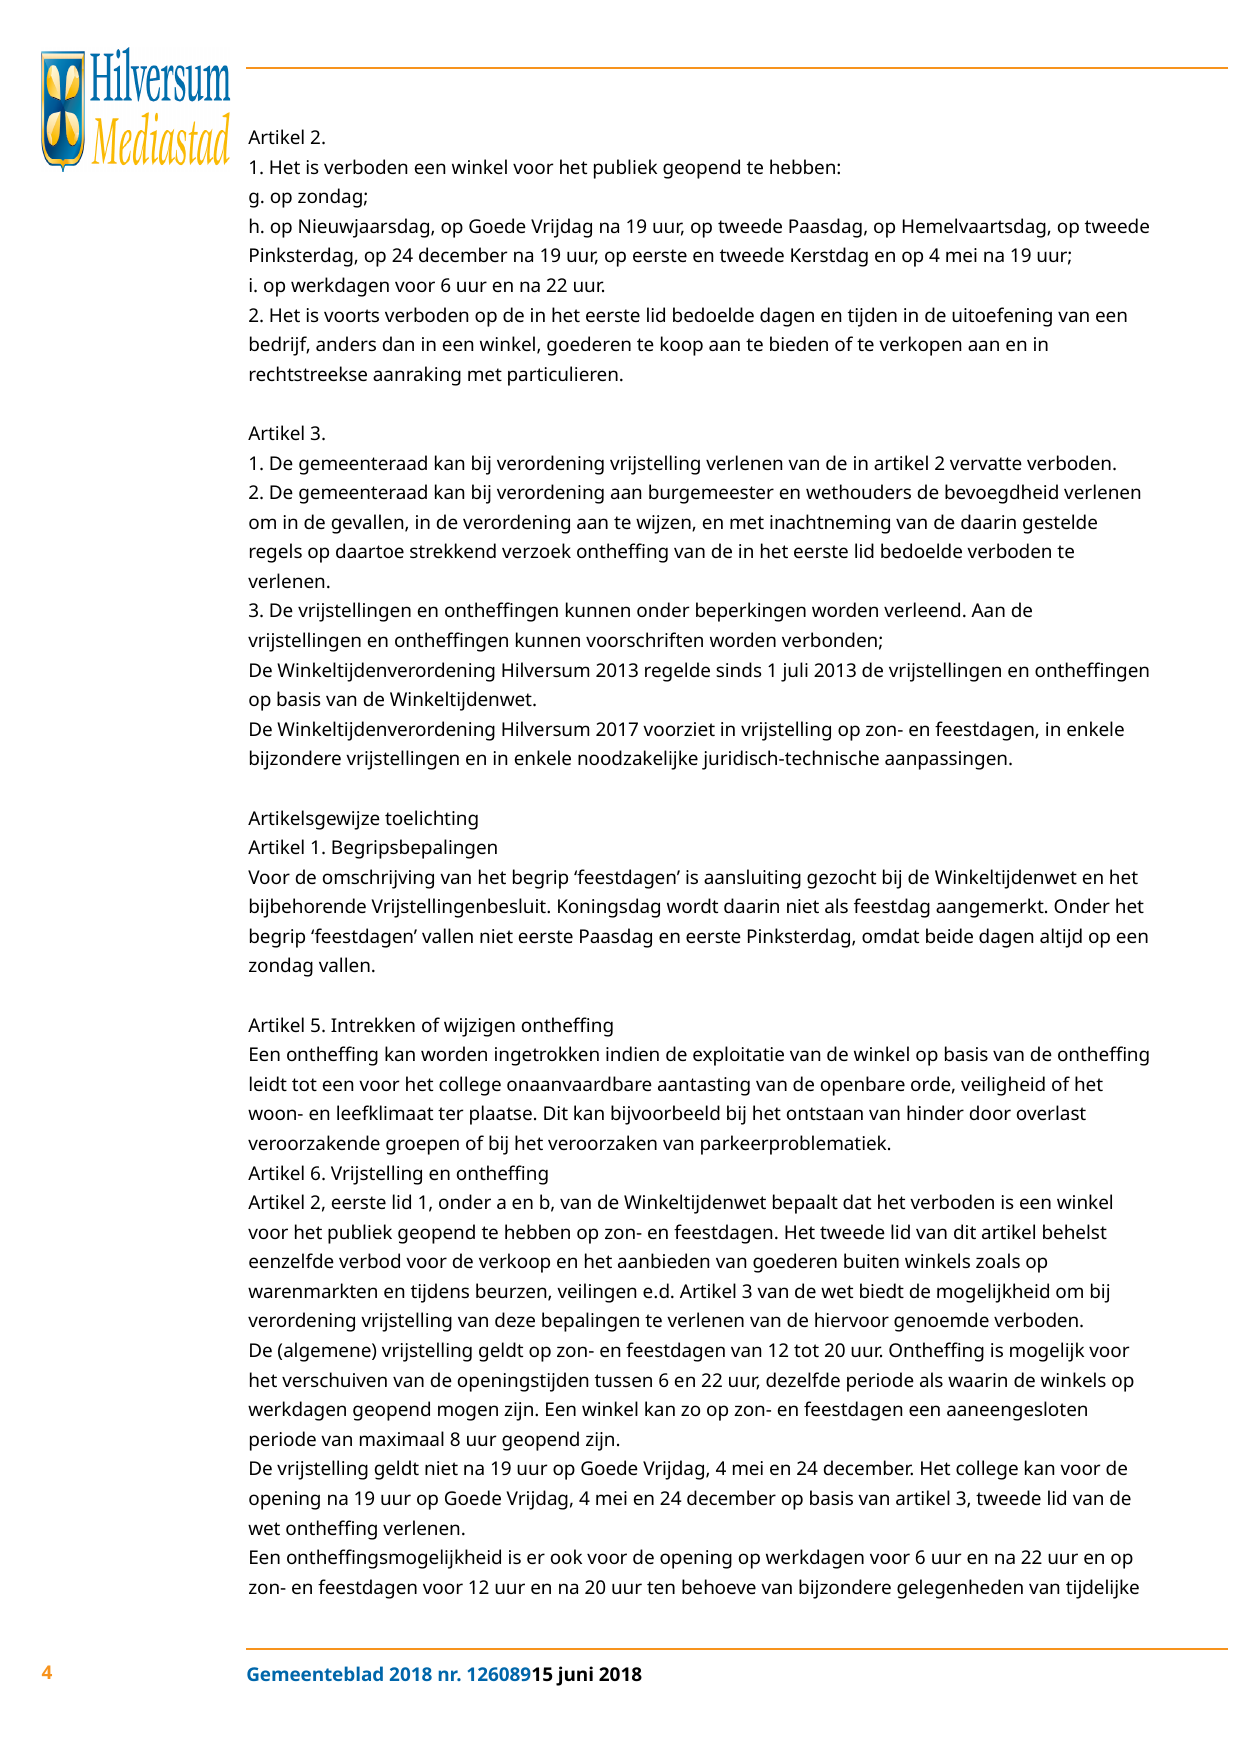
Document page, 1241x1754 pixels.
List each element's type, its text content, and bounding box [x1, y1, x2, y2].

text De Winkeltijdenverordening Hilversum 2013 regelde sinds 1 juli 2013 de vrijstellingen en ontheffingen op basis van de Winkeltijdenwet. [248, 657, 1152, 712]
text g. op zondag; [248, 183, 1152, 209]
text Een ontheffingsmogelijkheid is er ook voor de opening op werkdagen voor 6 uur en na 22 uur en op zon- en feestdagen voor 12 uur en na 20 uur ten behoeve van bijzondere gelegenheden van tijdelijke [248, 1544, 1152, 1600]
text Een ontheffing kan worden ingetrokken indien de exploitatie van de winkel op basis van de ontheffing leidt tot een voor het college onaanvaardbare aantasting van de openbare orde, veiligheid of het woon- en leefklimaat ter plaatse. Dit kan bijvoorbeeld bij het ontstaan van hinder door overlast veroorzakende groepen of bij het veroorzaken van parkeerproblematiek. [248, 1041, 1152, 1156]
text 2. De gemeenteraad kan bij verordening aan burgemeester en wethouders de bevoegdheid verlenen om in de gevallen, in de verordening aan te wijzen, en met inachtneming van de daarin gestelde regels op daartoe strekkend verzoek ontheffing van de in het eerste lid bedoelde verboden te verlenen. [248, 479, 1152, 594]
text 3. De vrijstellingen en ontheffingen kunnen onder beperkingen worden verleend. Aan de vrijstellingen en ontheffingen kunnen voorschriften worden verbonden; [248, 598, 1152, 653]
text h. op Nieuwjaarsdag, op Goede Vrijdag na 19 uur, op tweede Paasdag, op Hemelvaartsdag, op tweede Pinksterdag, op 24 december na 19 uur, op eerste en tweede Kerstdag en op 4 mei na 19 uur; [248, 213, 1152, 268]
text De vrijstelling geldt niet na 19 uur op Goede Vrijdag, 4 mei en 24 december. Het college kan voor de opening na 19 uur op Goede Vrijdag, 4 mei en 24 december op basis van artikel 3, tweede lid van de wet ontheffing verlenen. [248, 1456, 1152, 1541]
text Artikel 2, eerste lid 1, onder a en b, van de Winkeltijdenwet bepaalt dat het verboden is een winkel voor het publiek geopend te hebben op zon- en feestdagen. Het tweede lid van dit artikel behelst eenzelfde verbod voor de verkoop en het aanbieden van goederen buiten winkels zoals op warenmarkten en tijdens beurzen, veilingen e.d. Artikel 3 van de wet biedt de mogelijkheid om bij verordening vrijstelling van deze bepalingen te verlenen van de hiervoor genoemde verboden. [248, 1189, 1152, 1333]
text Artikel 1. Begripsbepalingen [248, 834, 1152, 860]
text 1. De gemeenteraad kan bij verordening vrijstelling verlenen van de in artikel 2 vervatte verboden. [248, 450, 1152, 476]
text 2. Het is voorts verboden op de in het eerste lid bedoelde dagen en tijden in de uitoefening van een bedrijf, anders dan in een winkel, goederen te koop aan te bieden of te verkopen aan en in rechtstreekse aanraking met particulieren. [248, 302, 1152, 387]
text i. op werkdagen voor 6 uur en na 22 uur. [248, 272, 1152, 298]
text Artikel 6. Vrijstelling en ontheffing [248, 1160, 1152, 1186]
text Voor de omschrijving van het begrip ‘feestdagen’ is aansluiting gezocht bij de Winkeltijdenwet en het bijbehorende Vrijstellingenbesluit. Koningsdag wordt daarin niet als feestdag aangemerkt. Onder het begrip ‘feestdagen’ vallen niet eerste Paasdag en eerste Pinksterdag, omdat beide dagen altijd op een zondag vallen. [248, 864, 1152, 978]
text Artikel 2. [248, 124, 1152, 150]
text De Winkeltijdenverordening Hilversum 2017 voorziet in vrijstelling op zon- en feestdagen, in enkele bijzondere vrijstellingen en in enkele noodzakelijke juridisch-technische aanpassingen. [248, 716, 1152, 771]
text De (algemene) vrijstelling geldt op zon- en feestdagen van 12 tot 20 uur. Ontheffing is mogelijk voor het verschuiven van de openingstijden tussen 6 en 22 uur, dezelfde periode als waarin de winkels op werkdagen geopend mogen zijn. Een winkel kan zo op zon- en feestdagen een aaneengesloten periode van maximaal 8 uur geopend zijn. [248, 1337, 1152, 1452]
picture [41, 47, 231, 172]
text Artikel 3. [248, 420, 1152, 446]
text Artikelsgewijze toelichting [248, 805, 1152, 831]
text 1. Het is verboden een winkel voor het publiek geopend te hebben: [248, 154, 1152, 180]
text Artikel 5. Intrekken of wijzigen ontheffing [248, 1012, 1152, 1038]
